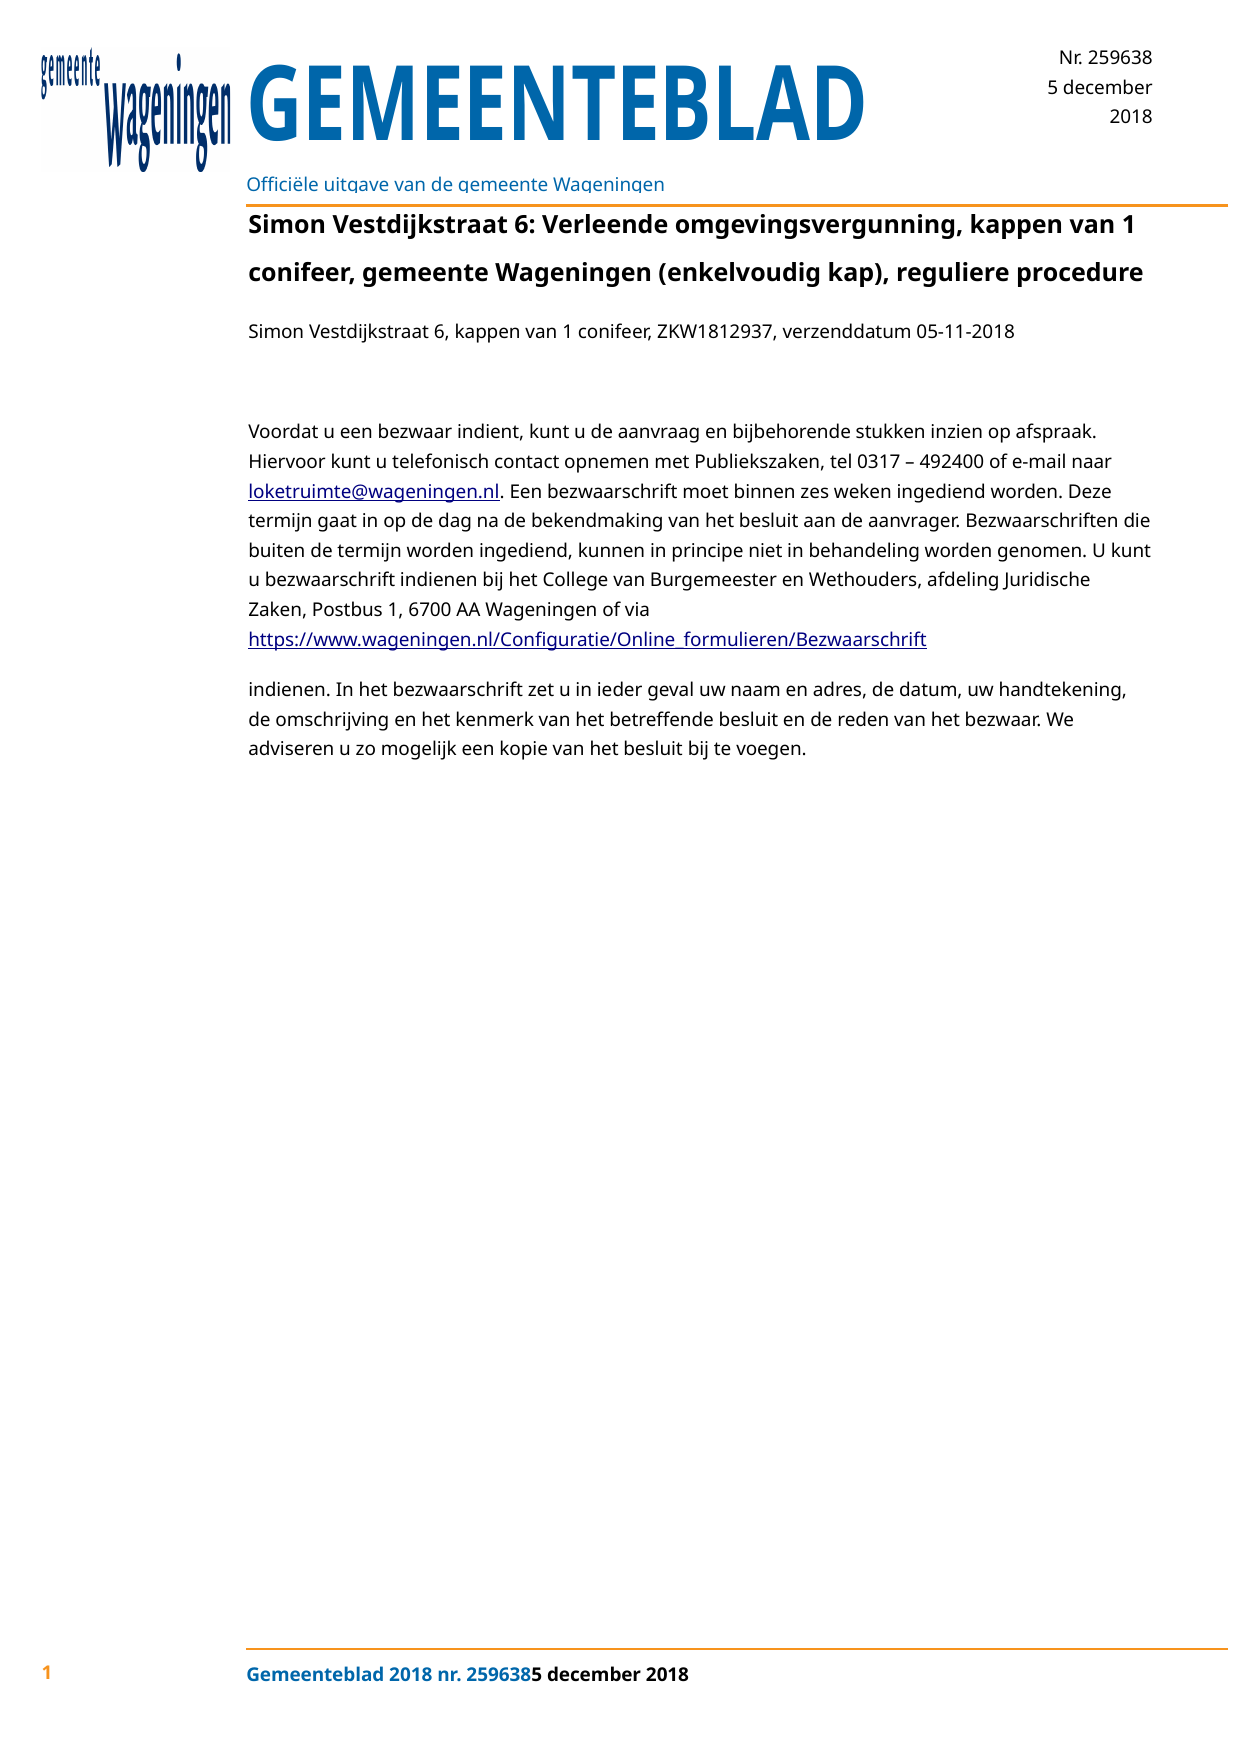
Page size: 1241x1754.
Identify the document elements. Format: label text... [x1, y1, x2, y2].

text Voordat u een bezwaar indient, kunt u de aanvraag en bijbehorende stukken inzien op afspraak. Hiervoor kunt u telefonisch contact opnemen met Publiekszaken, tel 0317 – 492400 of e-mail naar loketruimte@wageningen.nl. Een bezwaarschrift moet binnen zes weken ingediend worden. Deze termijn gaat in op de dag na de bekendmaking van het besluit aan de aanvrager. Bezwaarschriften die buiten de termijn worden ingediend, kunnen in principe niet in behandeling worden genomen. U kunt u bezwaarschrift indienen bij het College van Burgemeester en Wethouders, afdeling Juridische Zaken, Postbus 1, 6700 AA Wageningen of via https://www.wageningen.nl/Configuratie/Online_formulieren/Bezwaarschrift [248, 419, 1152, 652]
text Simon Vestdijkstraat 6, kappen van 1 conifeer, ZKW1812937, verzenddatum 05-11-2018 [248, 318, 1152, 344]
text indienen. In het bezwaarschrift zet u in ieder geval uw naam en adres, de datum, uw handtekening, de omschrijving en het kenmerk van het betreffende besluit en de reden van het bezwaar. We adviseren u zo mogelijk een kopie van het besluit bij te voegen. [248, 676, 1152, 761]
text Simon Vestdijkstraat 6: Verleende omgevingsvergunning, kappen van 1 conifeer, gemeente Wageningen (enkelvoudig kap), reguliere procedure [248, 207, 1152, 288]
picture [41, 47, 231, 172]
